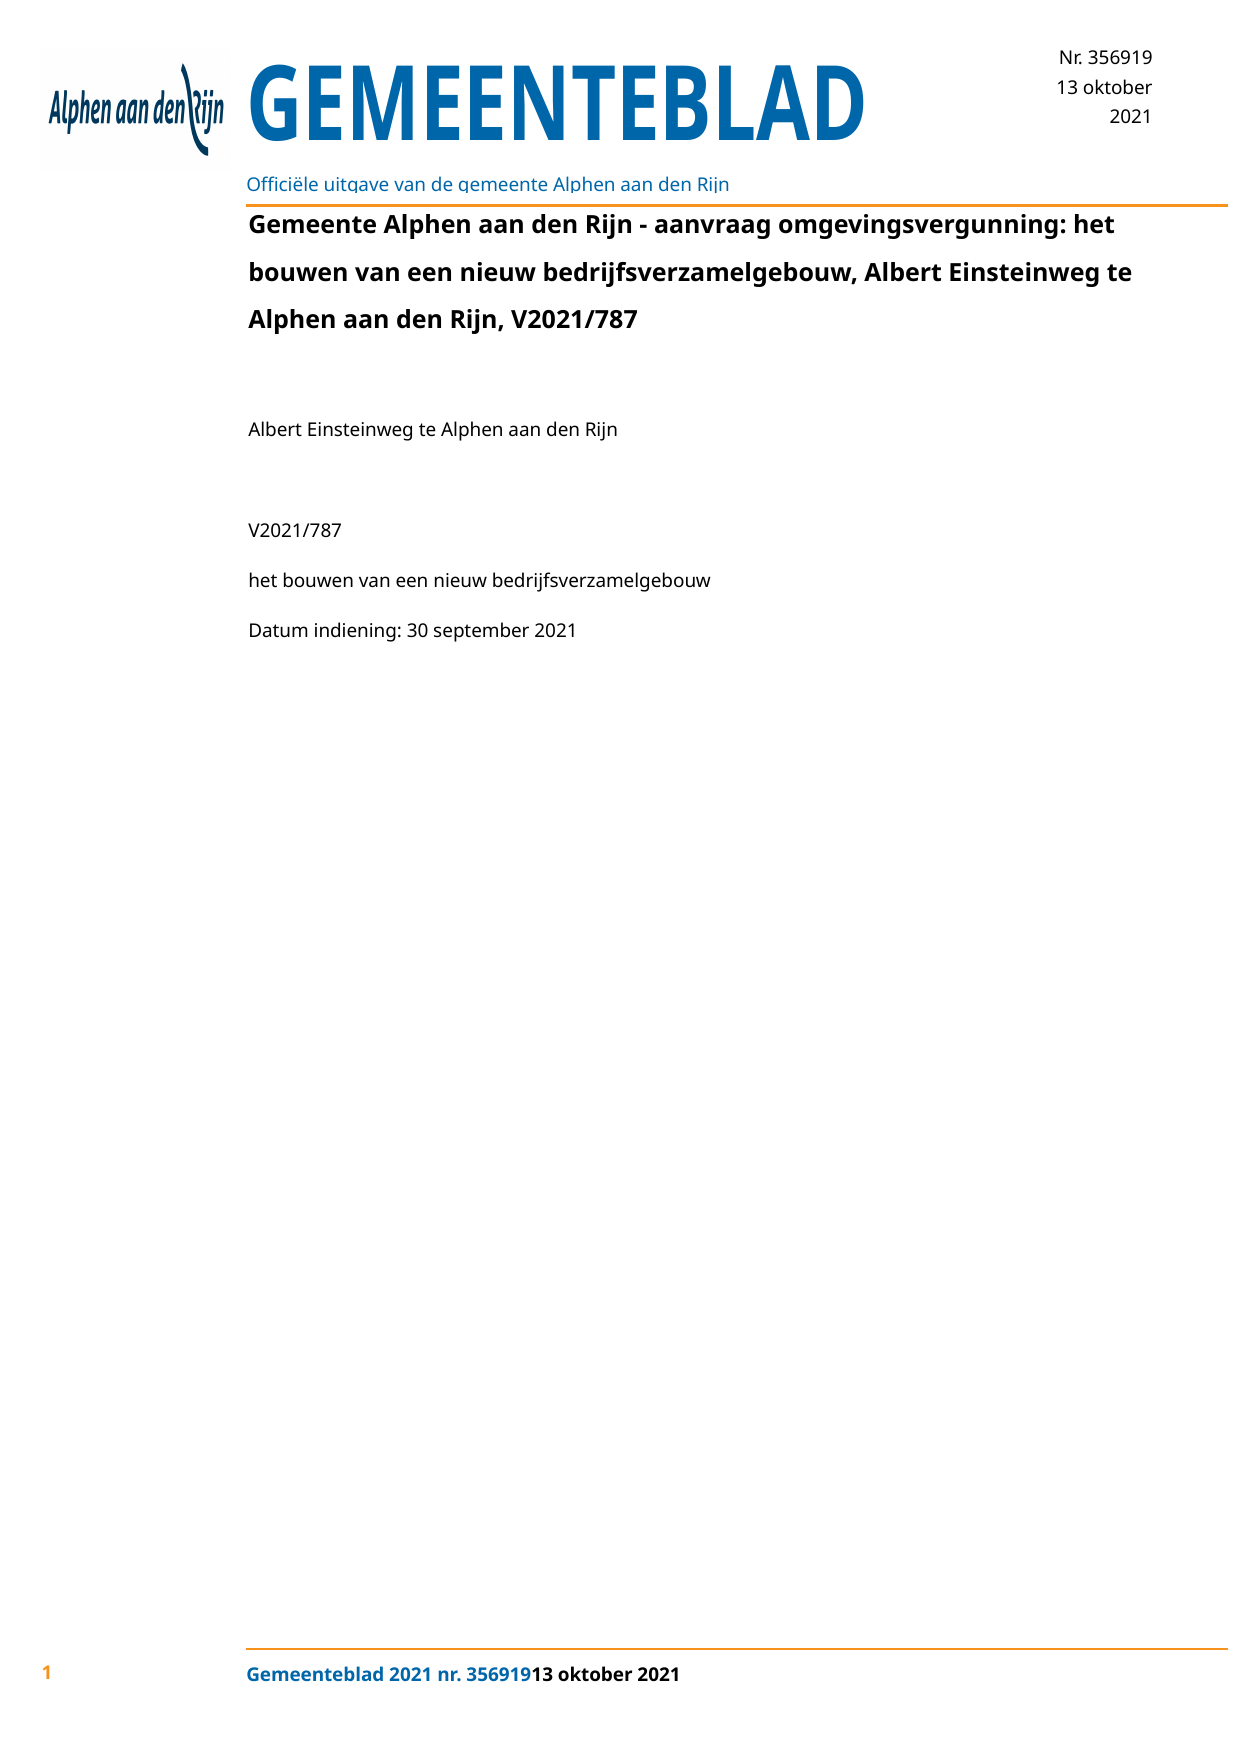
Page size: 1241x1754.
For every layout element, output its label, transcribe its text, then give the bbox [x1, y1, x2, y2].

text Gemeente Alphen aan den Rijn - aanvraag omgevingsvergunning: het bouwen van een nieuw bedrijfsverzamelgebouw, Albert Einsteinweg te Alphen aan den Rijn, V2021/787 [248, 207, 1152, 336]
text Datum indiening: 30 september 2021 [248, 618, 1152, 643]
text V2021/787 [248, 517, 1152, 542]
text het bouwen van een nieuw bedrijfsverzamelgebouw [248, 567, 1152, 593]
text Albert Einsteinweg te Alphen aan den Rijn [248, 416, 1152, 442]
picture [41, 47, 231, 172]
